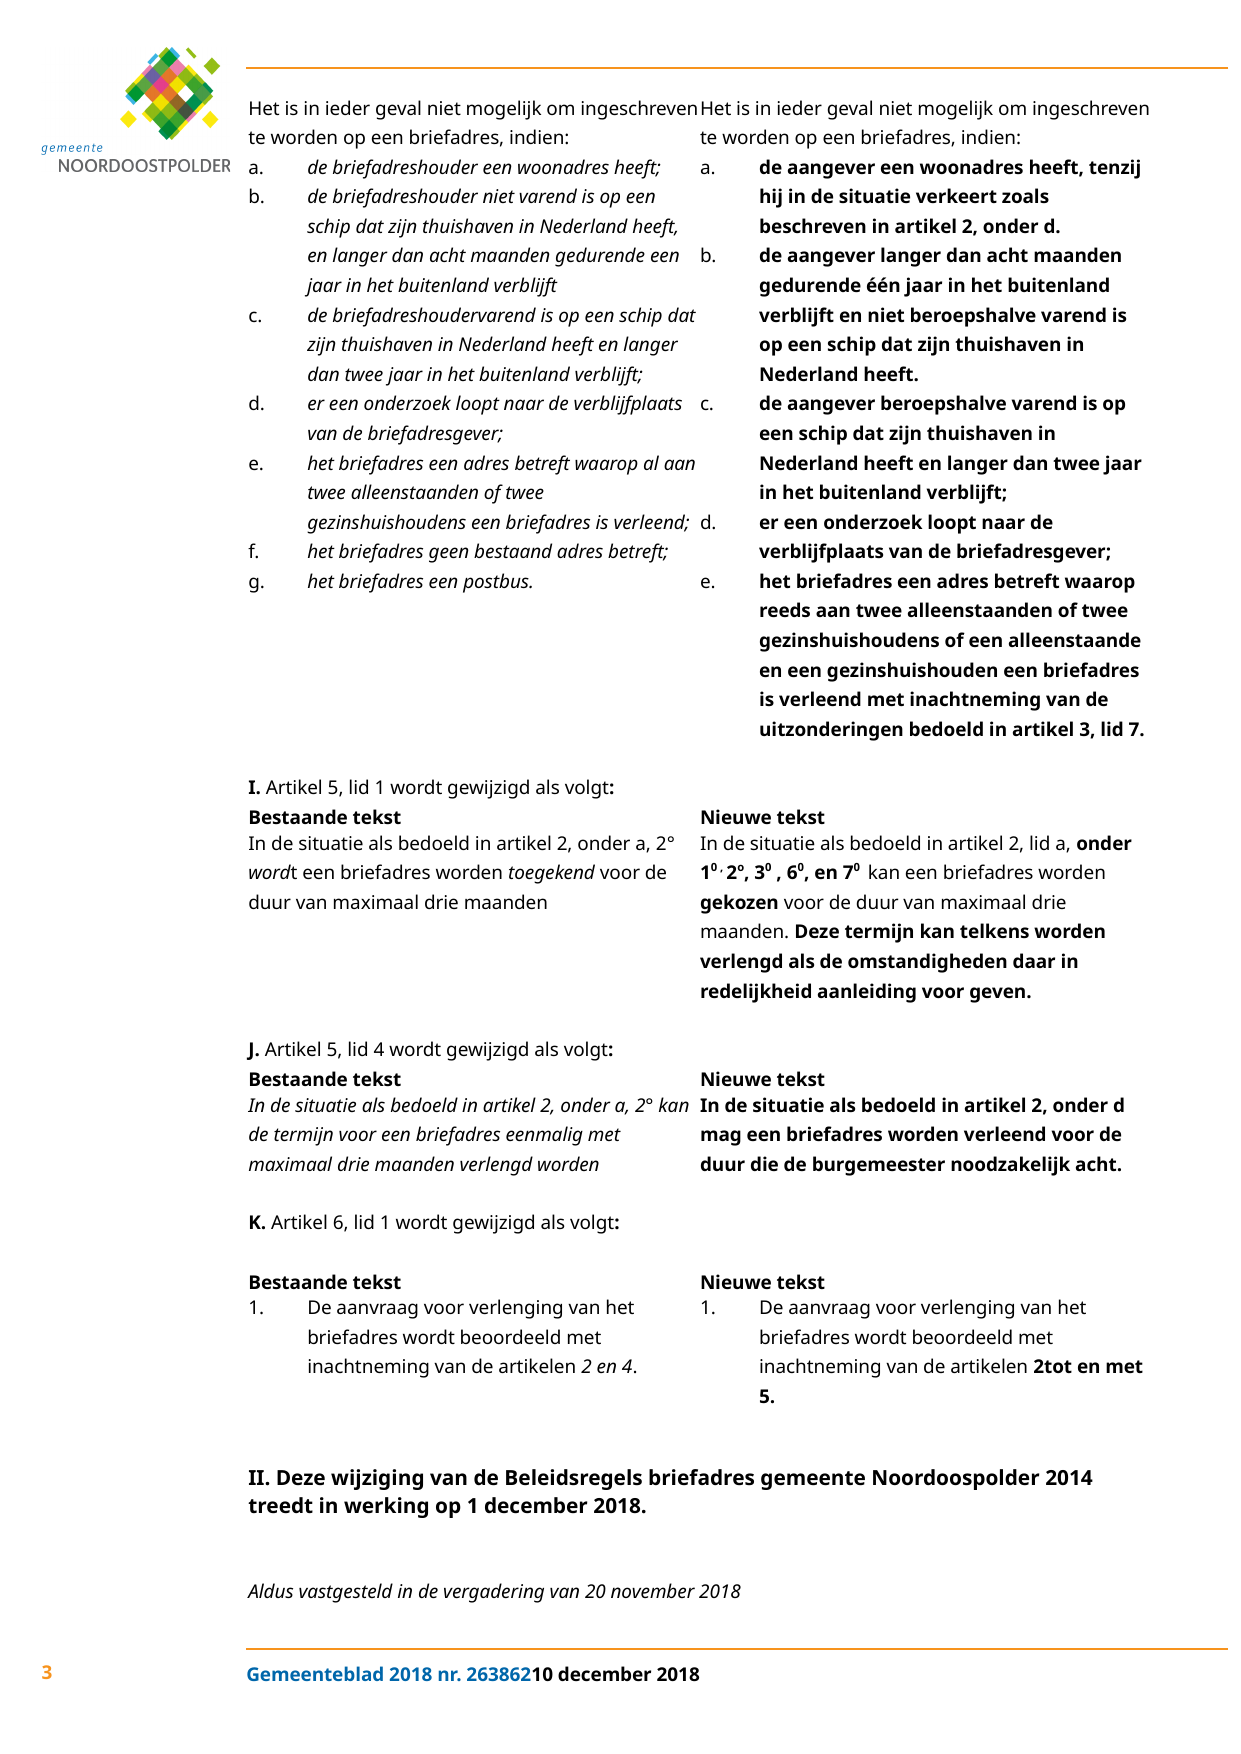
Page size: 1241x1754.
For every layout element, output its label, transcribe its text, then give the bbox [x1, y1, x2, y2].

table_header Bestaande tekst [248, 804, 700, 830]
text I. Artikel 5, lid 1 wordt gewijzigd als volgt: [248, 774, 1152, 800]
table_cell In de situatie als bedoeld in artikel 2, lid a, onder 10 , 2o, 30 , 60, en 70 kan een briefadres worden gekozen voor de duur van maximaal drie maanden. Deze termijn kan telkens worden verlengd als de omstandigheden daar in redelijkheid aanleiding voor geven. [700, 830, 1152, 1004]
table_cell Het is in ieder geval niet mogelijk om ingeschreven te worden op een briefadres, indien: de briefadreshouder een woonadres heeft; de briefadreshouder niet varend is op een schip dat zijn thuishaven in Nederland heeft, en langer dan acht maanden gedurende een jaar in het buitenland verblijft de briefadreshoudervarend is op een schip dat zijn thuishaven in Nederland heeft en langer dan twee jaar in het buitenland verblijft; er een onderzoek loopt naar de verblijfplaats van de briefadresgever; het briefadres een adres betreft waarop al aan twee alleenstaanden of twee gezinshuishoudens een briefadres is verleend; het briefadres geen bestaand adres betreft; het briefadres een postbus. [248, 95, 700, 742]
table_cell Het is in ieder geval niet mogelijk om ingeschreven te worden op een briefadres, indien: de aangever een woonadres heeft, tenzij hij in de situatie verkeert zoals beschreven in artikel 2, onder d. de aangever langer dan acht maanden gedurende één jaar in het buitenland verblijft en niet beroepshalve varend is op een schip dat zijn thuishaven in Nederland heeft. de aangever beroepshalve varend is op een schip dat zijn thuishaven in Nederland heeft en langer dan twee jaar in het buitenland verblijft; er een onderzoek loopt naar de verblijfplaats van de briefadresgever; het briefadres een adres betreft waarop reeds aan twee alleenstaanden of twee gezinshuishoudens of een alleenstaande en een gezinshuishouden een briefadres is verleend met inachtneming van de uitzonderingen bedoeld in artikel 3, lid 7. [700, 95, 1152, 742]
table_cell In de situatie als bedoeld in artikel 2, onder a, 2° kan de termijn voor een briefadres eenmalig met maximaal drie maanden verlengd worden [248, 1092, 700, 1177]
table_header Nieuwe tekst [700, 1066, 1152, 1092]
table_cell In de situatie als bedoeld in artikel 2, onder d mag een briefadres worden verleend voor de duur die de burgemeester noodzakelijk acht. [700, 1092, 1152, 1177]
table_cell De aanvraag voor verlenging van het briefadres wordt beoordeeld met inachtneming van de artikelen 2 en 4. [248, 1295, 700, 1439]
table_header Bestaande tekst [248, 1066, 700, 1092]
text II. Deze wijziging van de Beleidsregels briefadres gemeente Noordoospolder 2014 treedt in werking op 1 december 2018. [248, 1463, 1152, 1519]
text Aldus vastgesteld in de vergadering van 20 november 2018 [248, 1579, 1152, 1604]
table_header Nieuwe tekst [700, 804, 1152, 830]
table_header Bestaande tekst [248, 1269, 700, 1294]
table_header Nieuwe tekst [700, 1269, 1152, 1294]
table_cell In de situatie als bedoeld in artikel 2, onder a, 2° wordt een briefadres worden toegekend voor de duur van maximaal drie maanden [248, 830, 700, 1004]
table_cell De aanvraag voor verlenging van het briefadres wordt beoordeeld met inachtneming van de artikelen 2tot en met 5. [700, 1295, 1152, 1439]
picture [41, 47, 231, 172]
text J. Artikel 5, lid 4 wordt gewijzigd als volgt: [248, 1036, 1152, 1062]
text K. Artikel 6, lid 1 wordt gewijzigd als volgt: [248, 1209, 1152, 1235]
